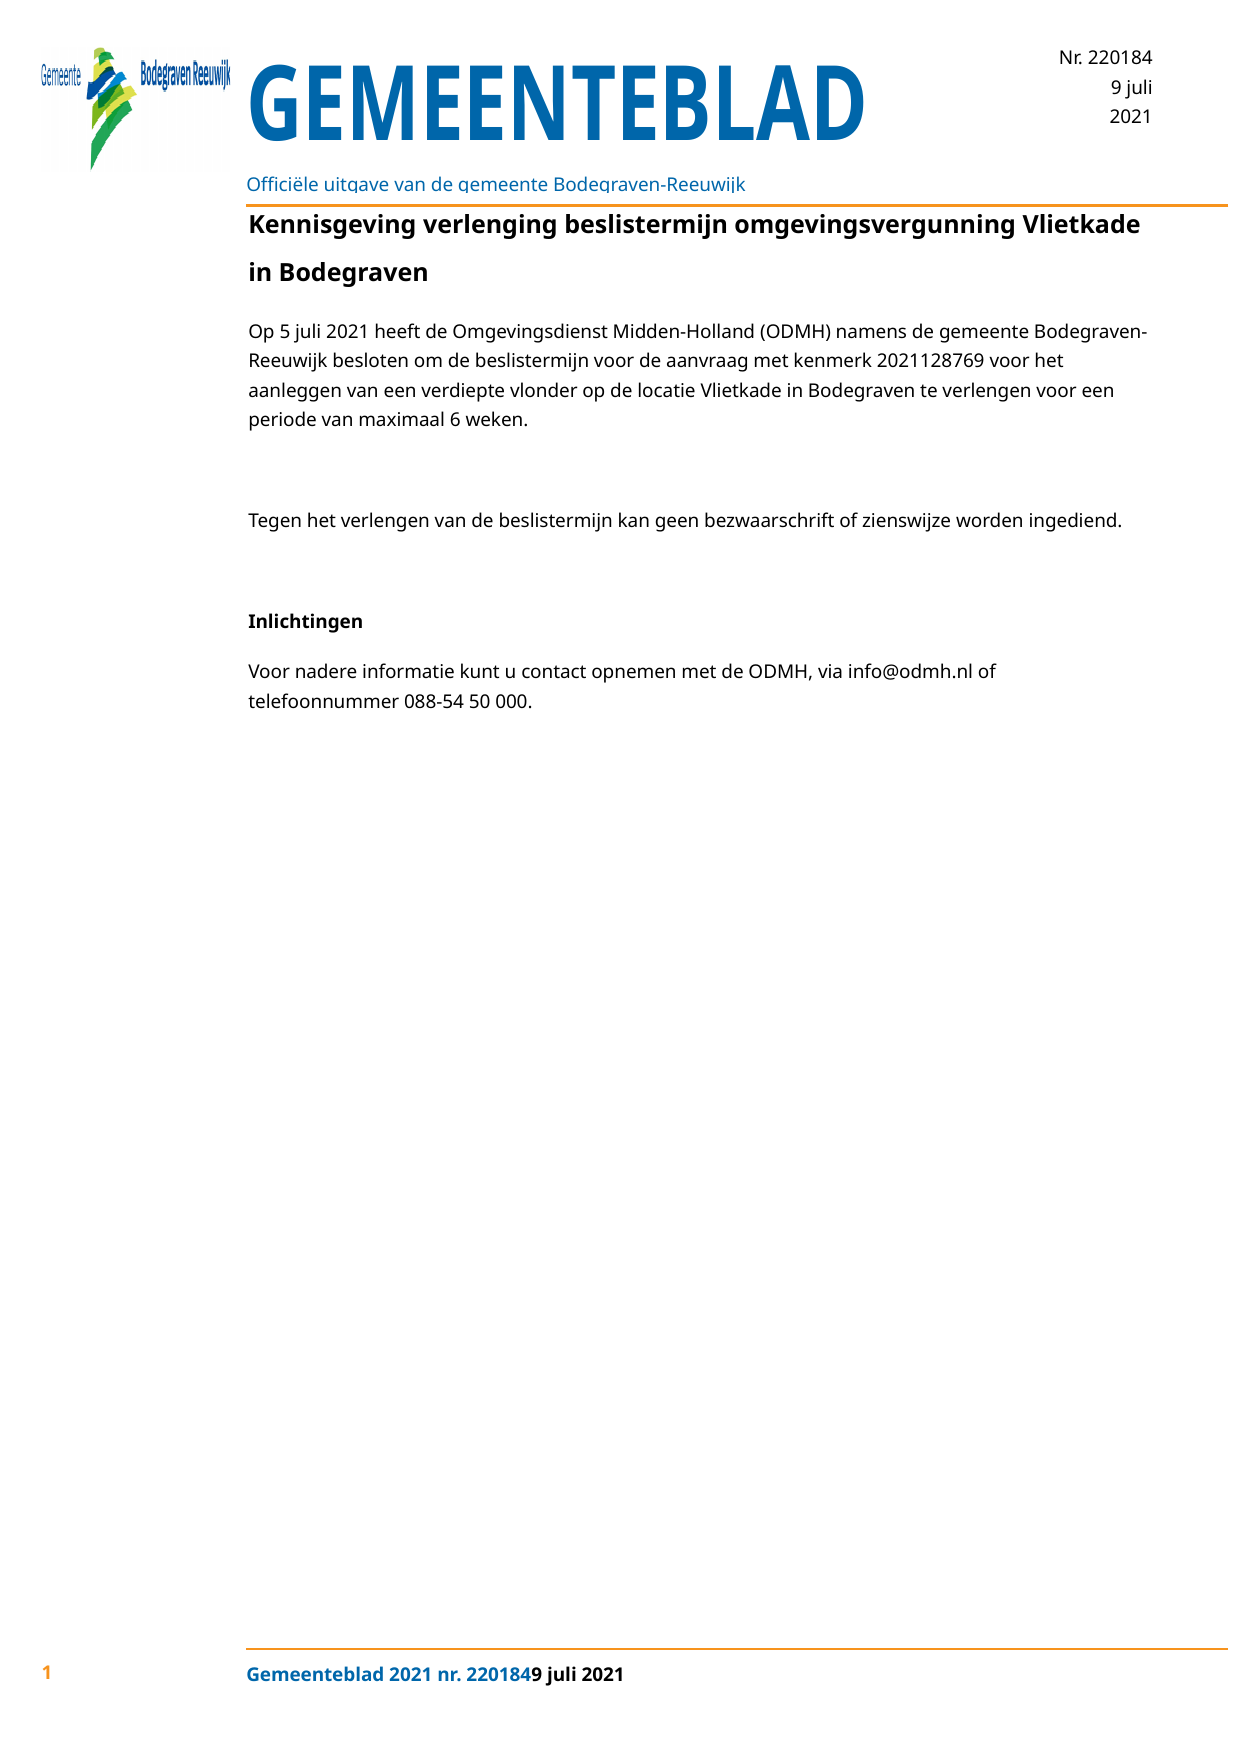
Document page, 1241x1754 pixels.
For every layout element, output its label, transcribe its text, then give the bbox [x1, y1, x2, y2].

picture [41, 47, 231, 172]
text Kennisgeving verlenging beslistermijn omgevingsvergunning Vlietkade in Bodegraven [248, 207, 1152, 288]
text Op 5 juli 2021 heeft de Omgevingsdienst Midden-Holland (ODMH) namens de gemeente Bodegraven-Reeuwijk besloten om de beslistermijn voor de aanvraag met kenmerk 2021128769 voor het aanleggen van een verdiepte vlonder op de locatie Vlietkade in Bodegraven te verlengen voor een periode van maximaal 6 weken. [248, 318, 1152, 432]
text Inlichtingen [248, 608, 1152, 634]
text Tegen het verlengen van de beslistermijn kan geen bezwaarschrift of zienswijze worden ingediend. [248, 507, 1152, 533]
text Voor nadere informatie kunt u contact opnemen met de ODMH, via info@odmh.nl of telefoonnummer 088-54 50 000. [248, 659, 1152, 714]
